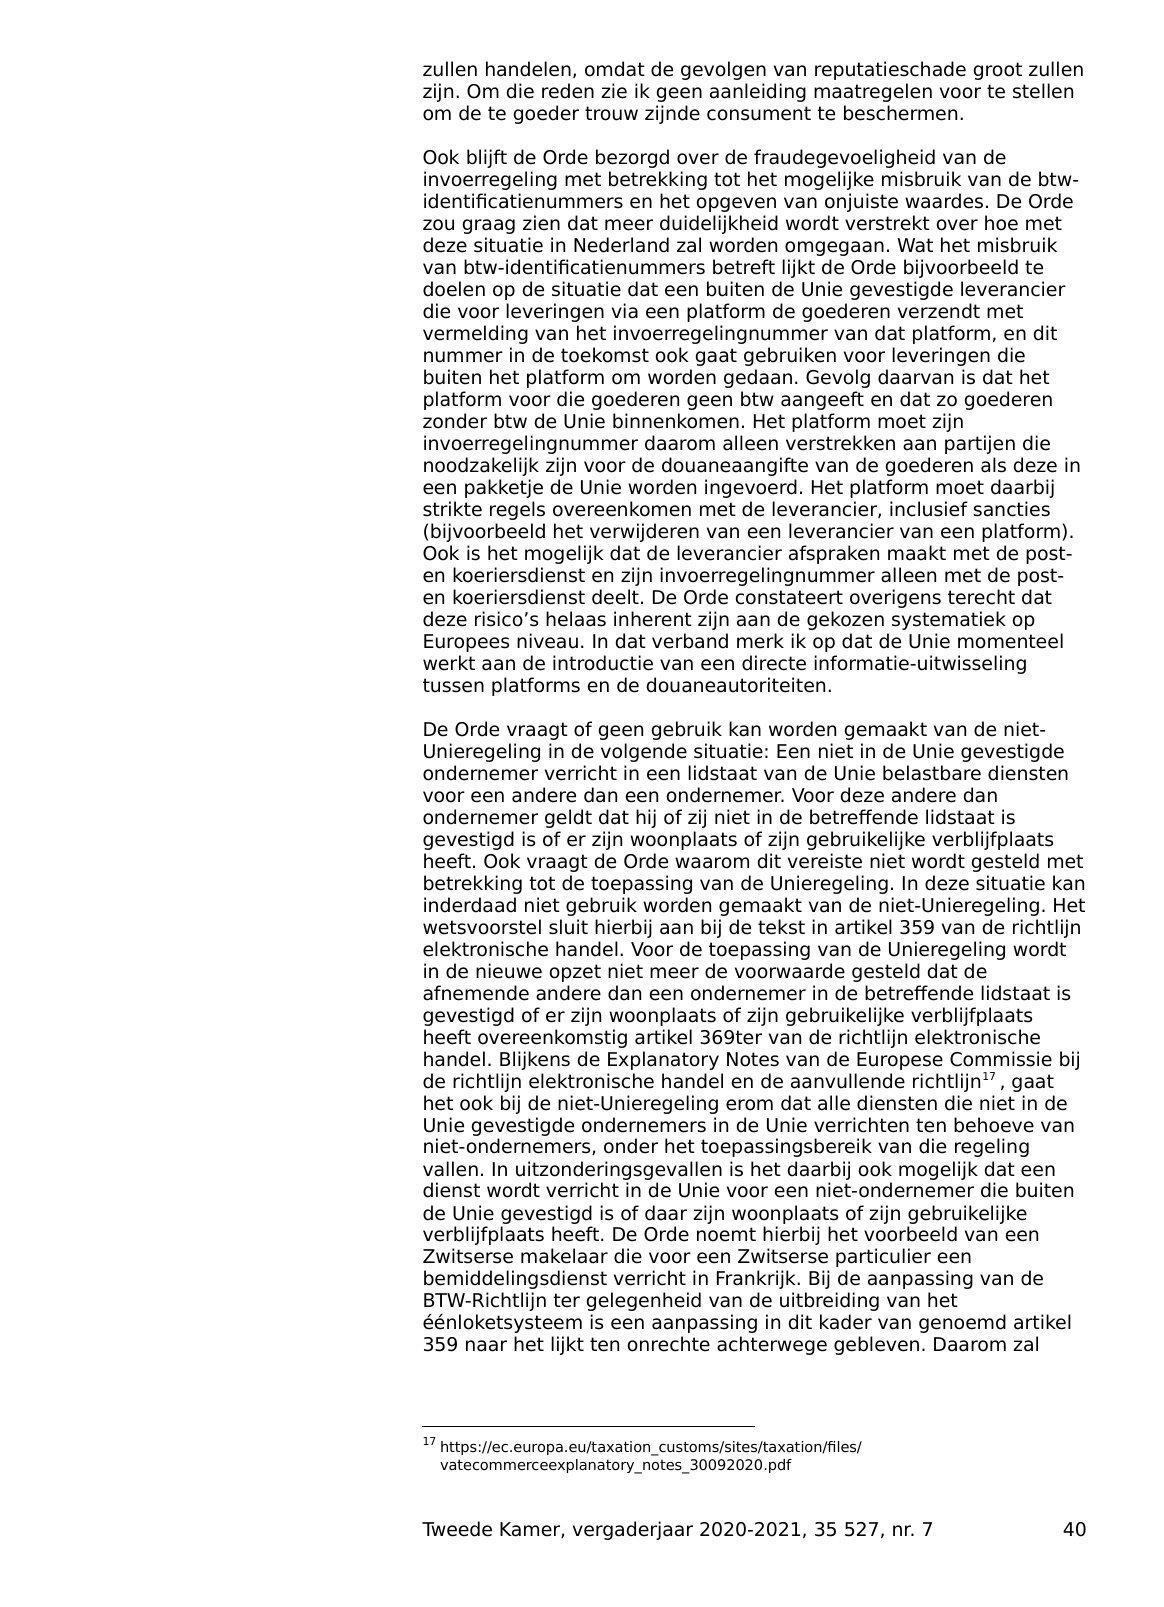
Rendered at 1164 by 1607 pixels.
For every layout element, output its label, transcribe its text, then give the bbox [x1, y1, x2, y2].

text zullen handelen, omdat de gevolgen van reputatieschade groot zullen zijn. Om die reden zie ik geen aanleiding maatregelen voor te stellen om de te goeder trouw zijnde consument te beschermen. [422, 59, 1087, 125]
text https://ec.europa.eu/taxation_customs/sites/taxation/files/vatecommerceexplanatory_notes_30092020.pdf [422, 1435, 1087, 1474]
text De Orde vraagt of geen gebruik kan worden gemaakt van de niet-Unieregeling in de volgende situatie: Een niet in de Unie gevestigde ondernemer verricht in een lidstaat van de Unie belastbare diensten voor een andere dan een ondernemer. Voor deze andere dan ondernemer geldt dat hij of zij niet in de betreffende lidstaat is gevestigd is of er zijn woonplaats of zijn gebruikelijke verblijfplaats heeft. Ook vraagt de Orde waarom dit vereiste niet wordt gesteld met betrekking tot de toepassing van de Unieregeling. In deze situatie kan inderdaad niet gebruik worden gemaakt van de niet-Unieregeling. Het wetsvoorstel sluit hierbij aan bij de tekst in artikel 359 van de richtlijn elektronische handel. Voor de toepassing van de Unieregeling wordt in de nieuwe opzet niet meer de voorwaarde gesteld dat de afnemende andere dan een ondernemer in de betreffende lidstaat is gevestigd of er zijn woonplaats of zijn gebruikelijke verblijfplaats heeft overeenkomstig artikel 369ter van de richtlijn elektronische handel. Blijkens de Explanatory Notes van de Europese Commissie bij de richtlijn elektronische handel en de aanvullende richtlijn, gaat het ook bij de niet-Unieregeling erom dat alle diensten die niet in de Unie gevestigde ondernemers in de Unie verrichten ten behoeve van niet-ondernemers, onder het toepassingsbereik van die regeling vallen. In uitzonderingsgevallen is het daarbij ook mogelijk dat een dienst wordt verricht in de Unie voor een niet-ondernemer die buiten de Unie gevestigd is of daar zijn woonplaats of zijn gebruikelijke verblijfplaats heeft. De Orde noemt hierbij het voorbeeld van een Zwitserse makelaar die voor een Zwitserse particulier een bemiddelingsdienst verricht in Frankrijk. Bij de aanpassing van de BTW-Richtlijn ter gelegenheid van de uitbreiding van het éénloketsysteem is een aanpassing in dit kader van genoemd artikel 359 naar het lijkt ten onrechte achterwege gebleven. Daarom zal [422, 719, 1087, 1356]
text Ook blijft de Orde bezorgd over de fraudegevoeligheid van de invoerregeling met betrekking tot het mogelijke misbruik van de btw-identificatienummers en het opgeven van onjuiste waardes. De Orde zou graag zien dat meer duidelijkheid wordt verstrekt over hoe met deze situatie in Nederland zal worden omgegaan. Wat het misbruik van btw-identificatienummers betreft lijkt de Orde bijvoorbeeld te doelen op de situatie dat een buiten de Unie gevestigde leverancier die voor leveringen via een platform de goederen verzendt met vermelding van het invoerregelingnummer van dat platform, en dit nummer in de toekomst ook gaat gebruiken voor leveringen die buiten het platform om worden gedaan. Gevolg daarvan is dat het platform voor die goederen geen btw aangeeft en dat zo goederen zonder btw de Unie binnenkomen. Het platform moet zijn invoerregelingnummer daarom alleen verstrekken aan partijen die noodzakelijk zijn voor de douaneaangifte van de goederen als deze in een pakketje de Unie worden ingevoerd. Het platform moet daarbij strikte regels overeenkomen met de leverancier, inclusief sancties (bijvoorbeeld het verwijderen van een leverancier van een platform). Ook is het mogelijk dat de leverancier afspraken maakt met de post- en koeriersdienst en zijn invoerregelingnummer alleen met de post- en koeriersdienst deelt. De Orde constateert overigens terecht dat deze risico’s helaas inherent zijn aan de gekozen systematiek op Europees niveau. In dat verband merk ik op dat de Unie momenteel werkt aan de introductie van een directe informatie-uitwisseling tussen platforms en de douaneautoriteiten. [422, 147, 1087, 697]
